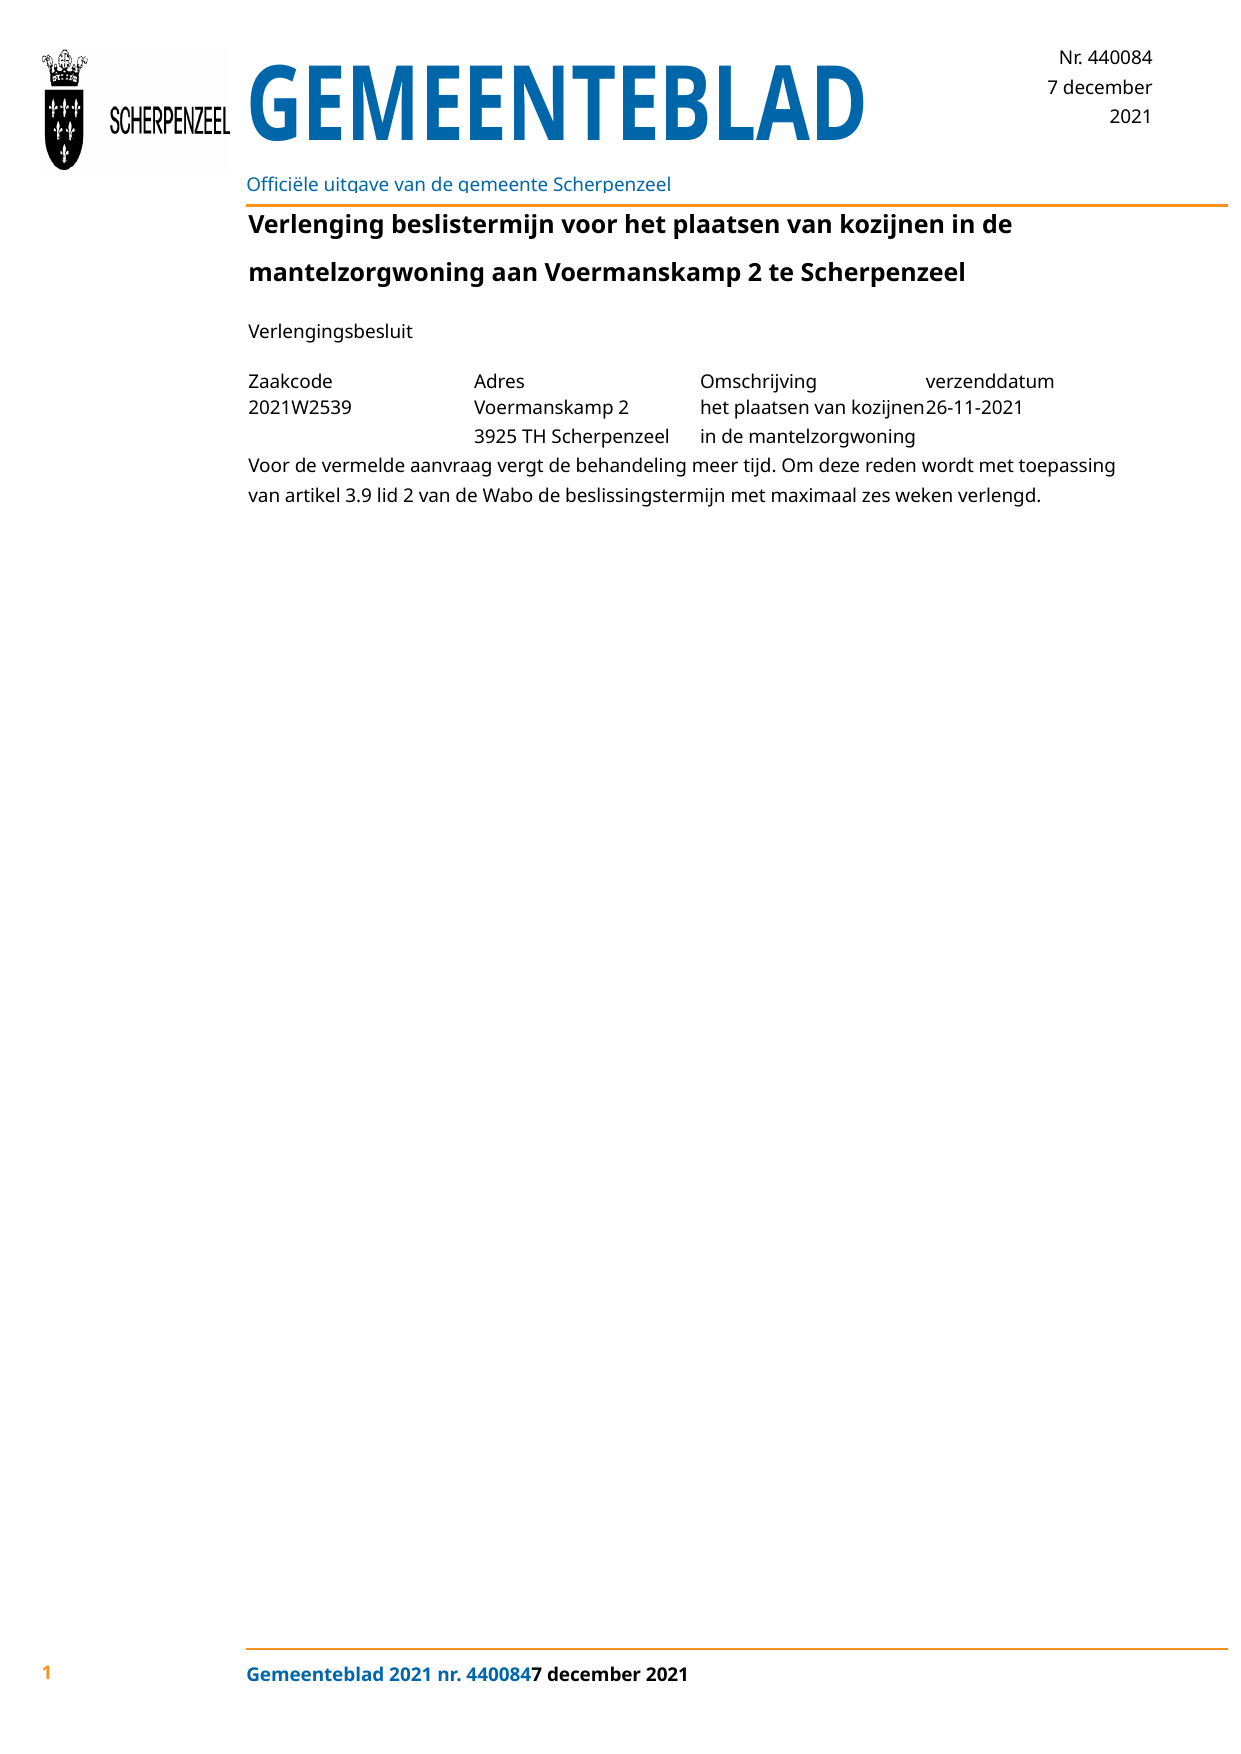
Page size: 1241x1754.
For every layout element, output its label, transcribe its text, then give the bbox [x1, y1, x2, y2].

table_cell 26-11-2021 [926, 394, 1152, 449]
picture [41, 47, 231, 172]
text Verlengingsbesluit [248, 318, 1152, 344]
text Voor de vermelde aanvraag vergt de behandeling meer tijd. Om deze reden wordt met toepassing van artikel 3.9 lid 2 van de Wabo de beslissingstermijn met maximaal zes weken verlengd. [248, 453, 1152, 508]
table_cell 2021W2539 [248, 394, 474, 449]
text Verlenging beslistermijn voor het plaatsen van kozijnen in de mantelzorgwoning aan Voermanskamp 2 te Scherpenzeel [248, 207, 1152, 288]
table_cell het plaatsen van kozijnen in de mantelzorgwoning [700, 394, 926, 449]
table_header verzenddatum [926, 369, 1152, 394]
table_header Omschrijving [700, 369, 926, 394]
table_header Adres [474, 369, 700, 394]
table_header Zaakcode [248, 369, 474, 394]
table_cell Voermanskamp 2 3925 TH Scherpenzeel [474, 394, 700, 449]
